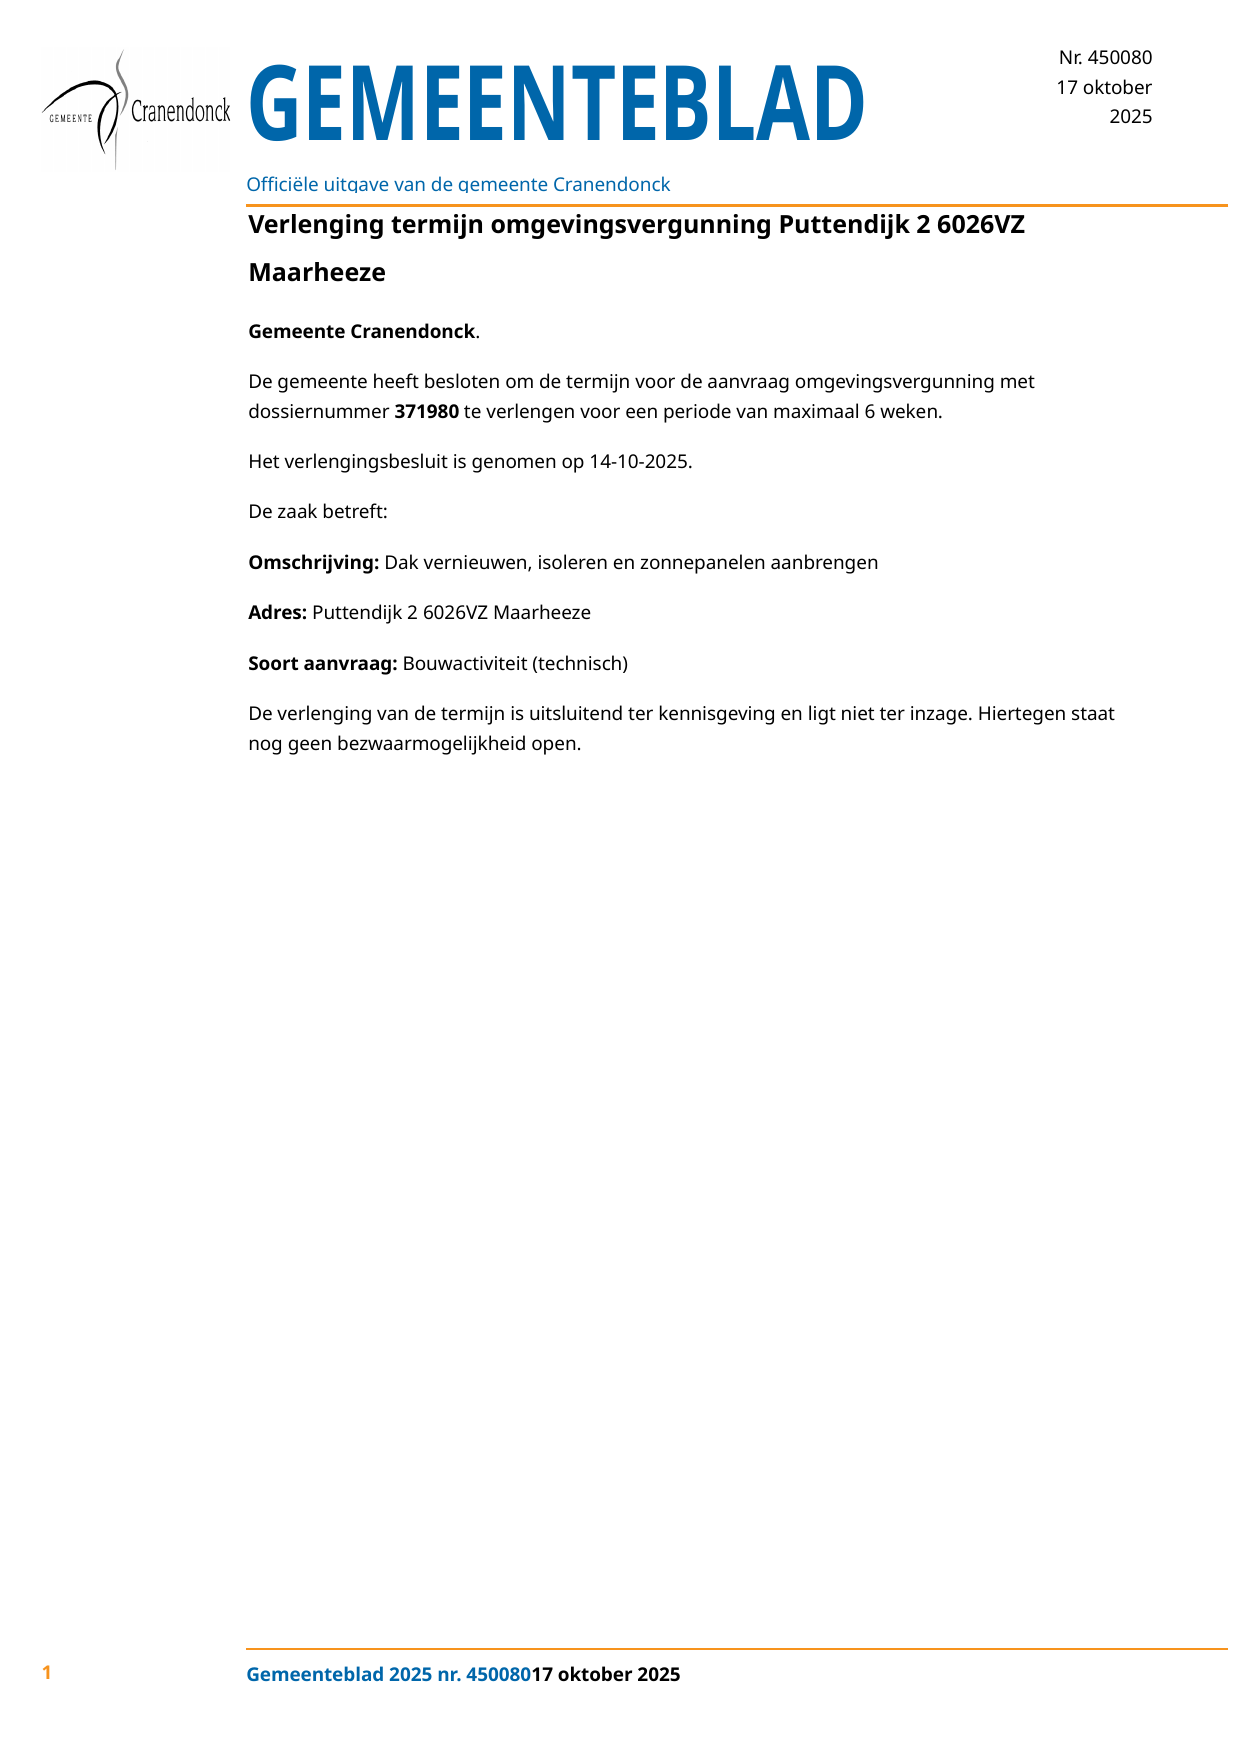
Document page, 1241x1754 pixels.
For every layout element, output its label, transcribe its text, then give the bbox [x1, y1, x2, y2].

text De gemeente heeft besloten om de termijn voor de aanvraag omgevingsvergunning met dossiernummer 371980 te verlengen voor een periode van maximaal 6 weken. [248, 368, 1152, 424]
text Gemeente Cranendonck. [248, 318, 1152, 344]
text Soort aanvraag: Bouwactiviteit (technisch) [248, 650, 1152, 676]
picture [41, 47, 231, 172]
text Het verlengingsbesluit is genomen op 14-10-2025. [248, 448, 1152, 474]
text Adres: Puttendijk 2 6026VZ Maarheeze [248, 599, 1152, 625]
text De verlenging van de termijn is uitsluitend ter kennisgeving en ligt niet ter inzage. Hiertegen staat nog geen bezwaarmogelijkheid open. [248, 700, 1152, 756]
text Verlenging termijn omgevingsvergunning Puttendijk 2 6026VZ Maarheeze [248, 207, 1152, 288]
text De zaak betreft: [248, 499, 1152, 524]
text Omschrijving: Dak vernieuwen, isoleren en zonnepanelen aanbrengen [248, 549, 1152, 575]
